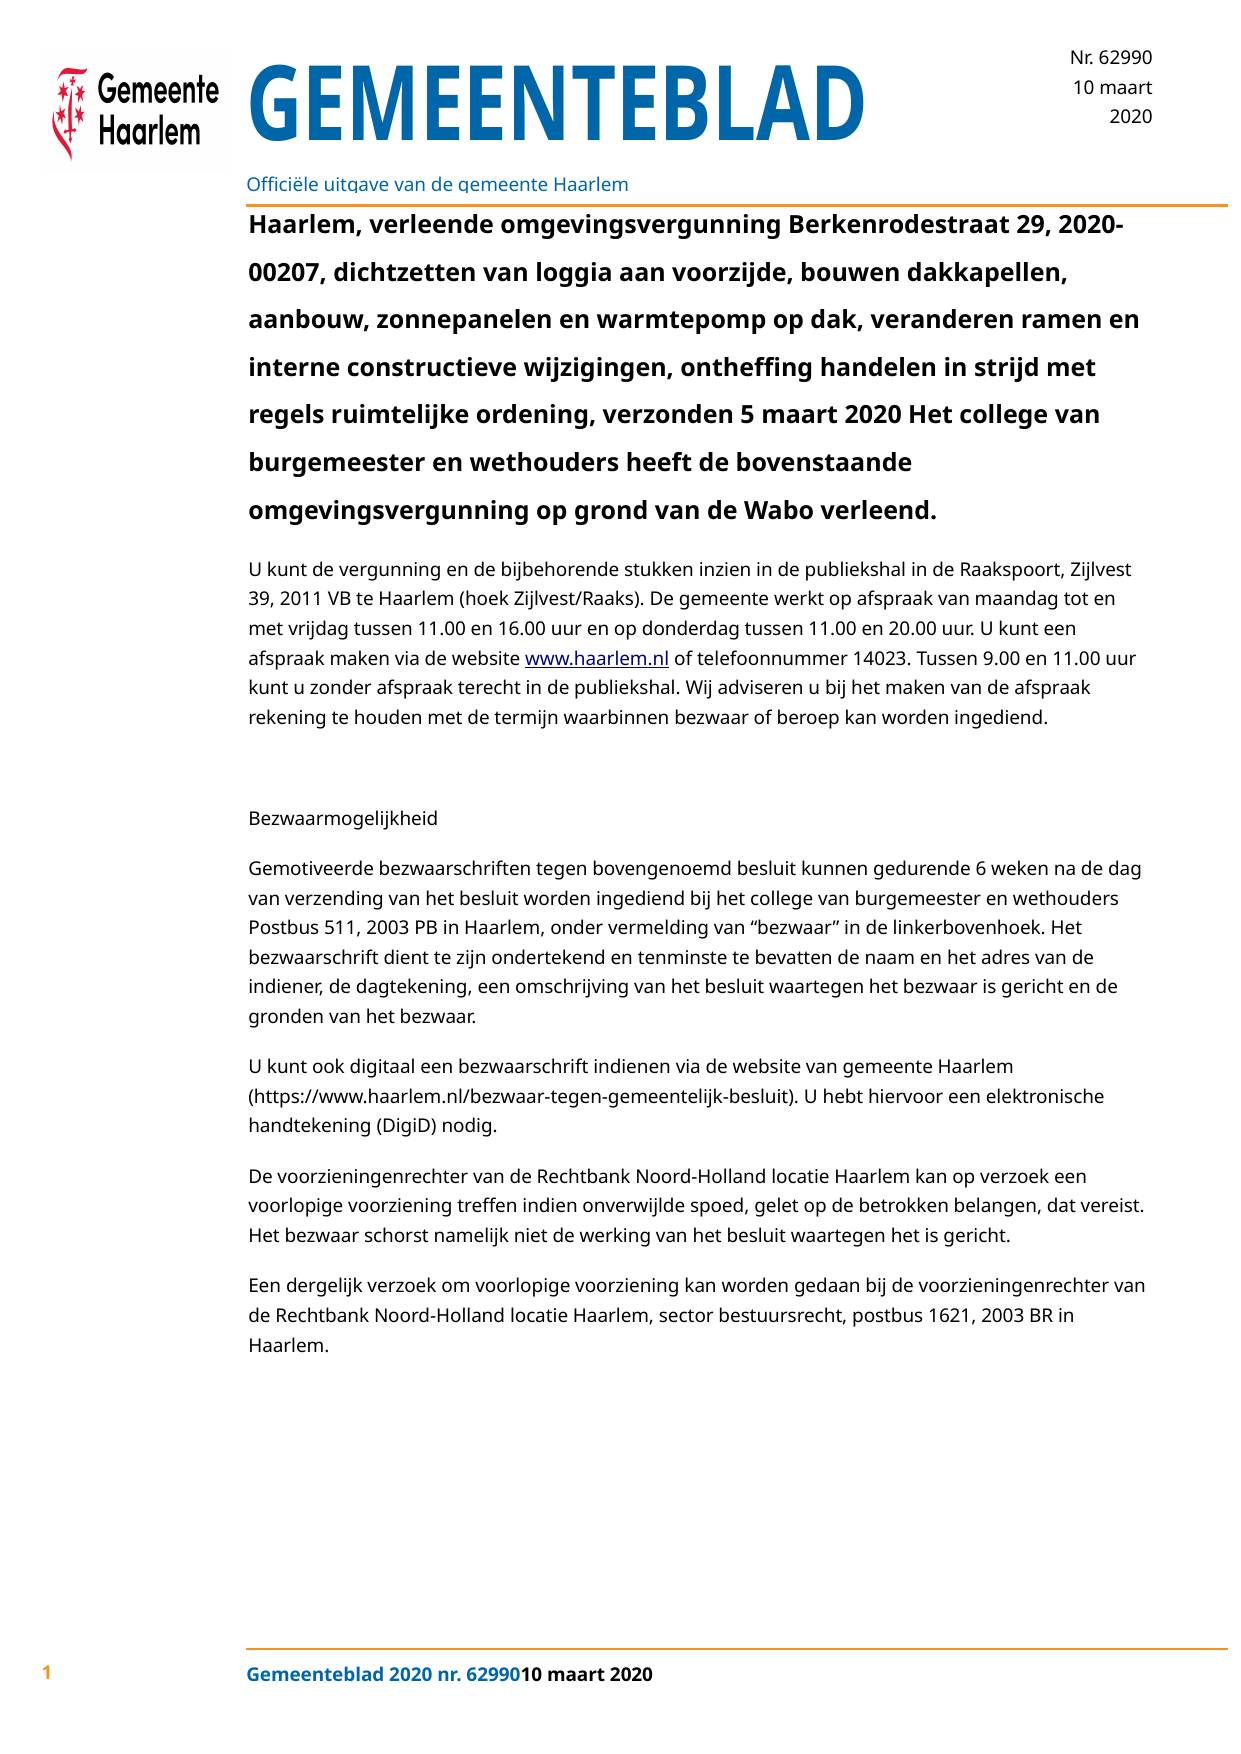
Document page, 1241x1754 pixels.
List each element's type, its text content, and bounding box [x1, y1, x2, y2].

text U kunt ook digitaal een bezwaarschrift indienen via de website van gemeente Haarlem (https://www.haarlem.nl/bezwaar-tegen-gemeentelijk-besluit). U hebt hiervoor een elektronische handtekening (DigiD) nodig. [248, 1053, 1152, 1138]
text De voorzieningenrechter van de Rechtbank Noord-Holland locatie Haarlem kan op verzoek een voorlopige voorziening treffen indien onverwijlde spoed, gelet op de betrokken belangen, dat vereist. Het bezwaar schorst namelijk niet de werking van het besluit waartegen het is gericht. [248, 1163, 1152, 1248]
text Een dergelijk verzoek om voorlopige voorziening kan worden gedaan bij de voorzieningenrechter van de Rechtbank Noord-Holland locatie Haarlem, sector bestuursrecht, postbus 1621, 2003 BR in Haarlem. [248, 1273, 1152, 1357]
text Haarlem, verleende omgevingsvergunning Berkenrodestraat 29, 2020-00207, dichtzetten van loggia aan voorzijde, bouwen dakkapellen, aanbouw, zonnepanelen en warmtepomp op dak, veranderen ramen en interne constructieve wijzigingen, ontheffing handelen in strijd met regels ruimtelijke ordening, verzonden 5 maart 2020 Het college van burgemeester en wethouders heeft de bovenstaande omgevingsvergunning op grond van de Wabo verleend. [248, 207, 1152, 526]
text Gemotiveerde bezwaarschriften tegen bovengenoemd besluit kunnen gedurende 6 weken na de dag van verzending van het besluit worden ingediend bij het college van burgemeester en wethouders Postbus 511, 2003 PB in Haarlem, onder vermelding van “bezwaar” in de linkerbovenhoek. Het bezwaarschrift dient te zijn ondertekend en tenminste te bevatten de naam en het adres van de indiener, de dagtekening, een omschrijving van het besluit waartegen het bezwaar is gericht en de gronden van het bezwaar. [248, 855, 1152, 1029]
text U kunt de vergunning en de bijbehorende stukken inzien in de publiekshal in de Raakspoort, Zijlvest 39, 2011 VB te Haarlem (hoek Zijlvest/Raaks). De gemeente werkt op afspraak van maandag tot en met vrijdag tussen 11.00 en 16.00 uur en op donderdag tussen 11.00 en 20.00 uur. U kunt een afspraak maken via de website www.haarlem.nl of telefoonnummer 14023. Tussen 9.00 en 11.00 uur kunt u zonder afspraak terecht in de publiekshal. Wij adviseren u bij het maken van de afspraak rekening te houden met de termijn waarbinnen bezwaar of beroep kan worden ingediend. [248, 556, 1152, 729]
text Bezwaarmogelijkheid [248, 805, 1152, 830]
picture [41, 47, 231, 172]
